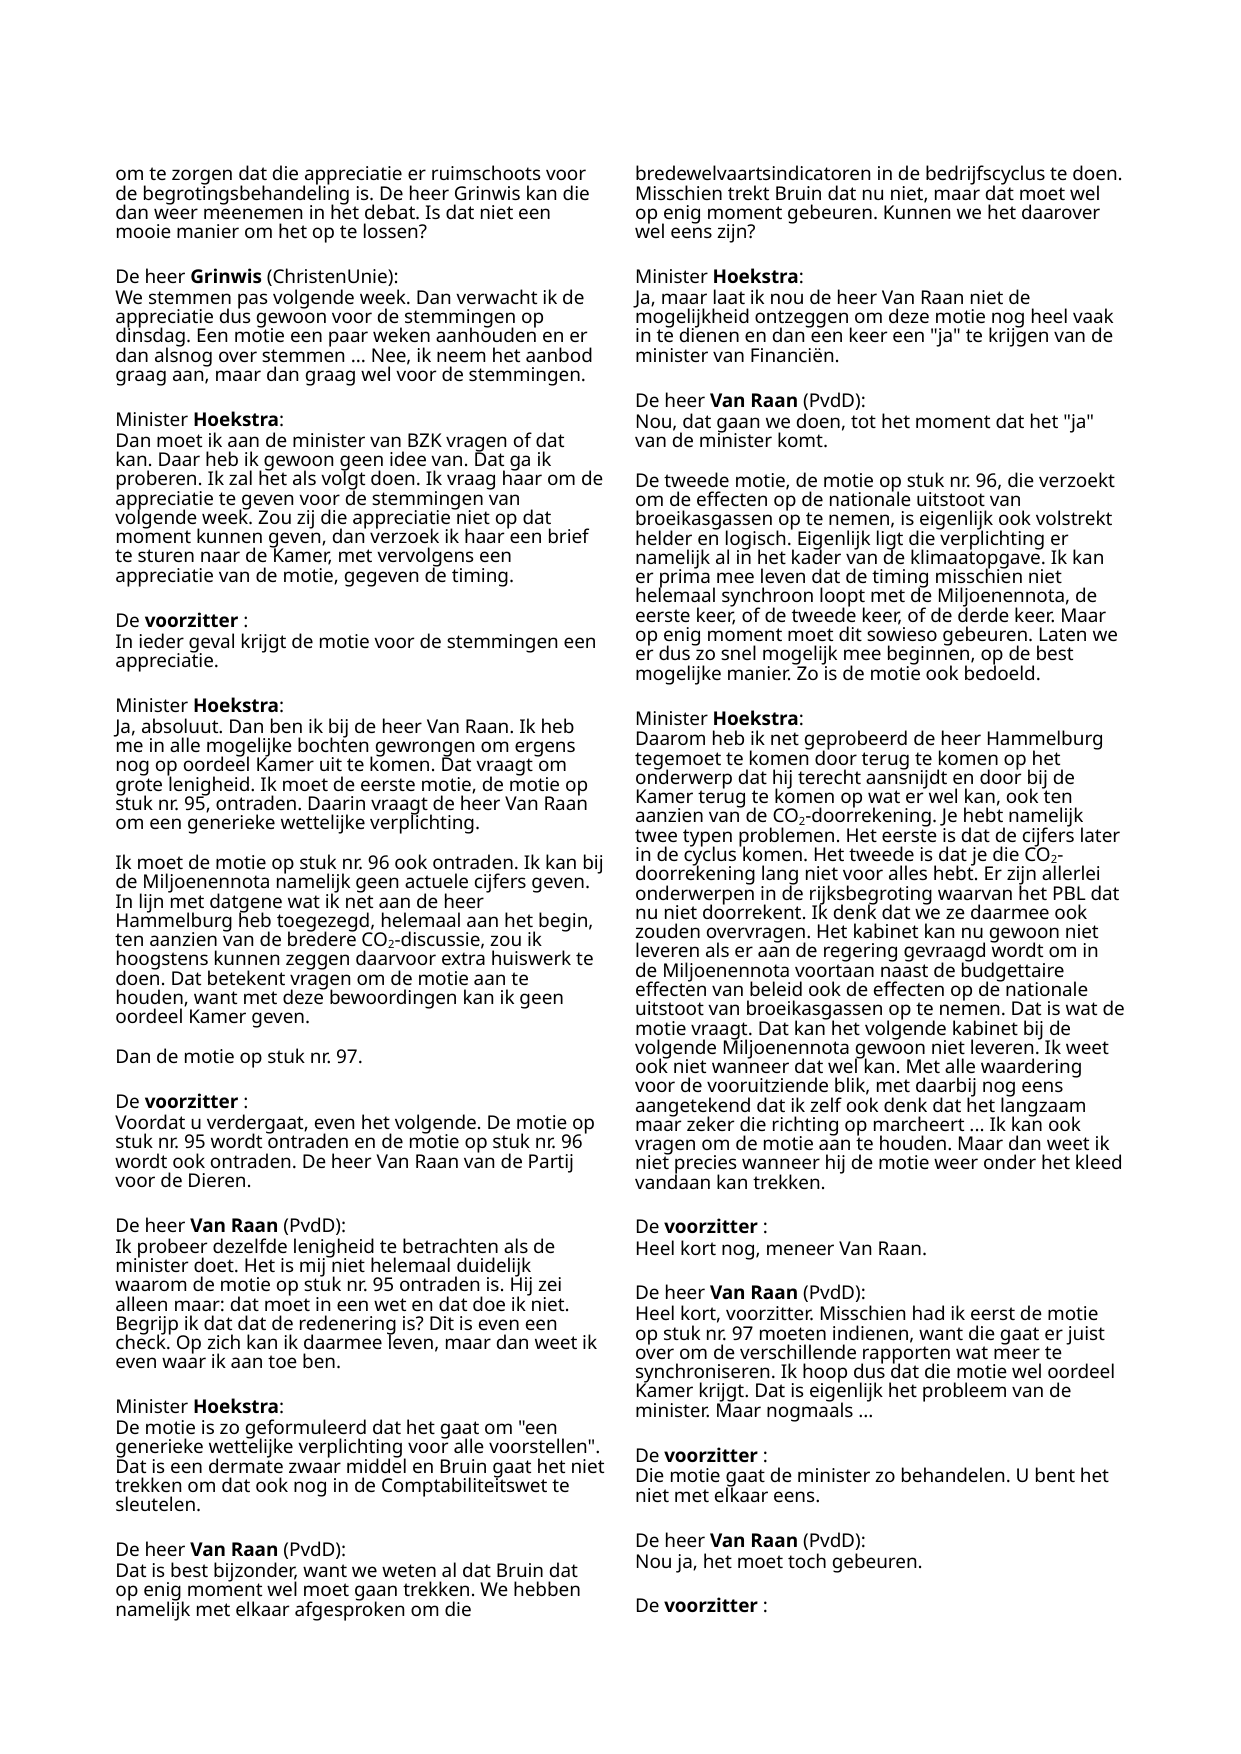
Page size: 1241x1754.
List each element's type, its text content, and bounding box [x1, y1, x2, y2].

text Voordat u verdergaat, even het volgende. De motie op stuk nr. 95 wordt ontraden en de motie op stuk nr. 96 wordt ook ontraden. De heer Van Raan van de Partij voor de Dieren. [115, 1114, 605, 1191]
text Ik moet de motie op stuk nr. 96 ook ontraden. Ik kan bij de Miljoenennota namelijk geen actuele cijfers geven. In lijn met datgene wat ik net aan de heer Hammelburg heb toegezegd, helemaal aan het begin, ten aanzien van de bredere CO2-discussie, zou ik hoogstens kunnen zeggen daarvoor extra huiswerk te doen. Dat betekent vragen om de motie aan te houden, want met deze bewoordingen kan ik geen oordeel Kamer geven. [115, 854, 605, 1027]
text Minister Hoekstra: [115, 406, 605, 432]
text Nou ja, het moet toch gebeuren. [635, 1553, 1125, 1572]
text De voorzitter : [115, 607, 605, 633]
text De heer Van Raan (PvdD): [635, 1279, 1125, 1305]
text Minister Hoekstra: [115, 1393, 605, 1419]
text De heer Van Raan (PvdD): [635, 387, 1125, 413]
text bredewelvaartsindicatoren in de bedrijfscyclus te doen. Misschien trekt Bruin dat nu niet, maar dat moet wel op enig moment gebeuren. Kunnen we het daarover wel eens zijn? [635, 165, 1125, 242]
text Nou, dat gaan we doen, tot het moment dat het "ja" van de minister komt. [635, 413, 1125, 451]
text In ieder geval krijgt de motie voor de stemmingen een appreciatie. [115, 633, 605, 671]
text om te zorgen dat die appreciatie er ruimschoots voor de begrotingsbehandeling is. De heer Grinwis kan die dan weer meenemen in het debat. Is dat niet een mooie manier om het op te lossen? [115, 165, 605, 242]
text We stemmen pas volgende week. Dan verwacht ik de appreciatie dus gewoon voor de stemmingen op dinsdag. Een motie een paar weken aanhouden en er dan alsnog over stemmen ... Nee, ik neem het aanbod graag aan, maar dan graag wel voor de stemmingen. [115, 289, 605, 385]
text Die motie gaat de minister zo behandelen. U bent het niet met elkaar eens. [635, 1467, 1125, 1506]
text De tweede motie, de motie op stuk nr. 96, die verzoekt om de effecten op de nationale uitstoot van broeikasgassen op te nemen, is eigenlijk ook volstrekt helder en logisch. Eigenlijk ligt die verplichting er namelijk al in het kader van de klimaatopgave. Ik kan er prima mee leven dat de timing misschien niet helemaal synchroon loopt met de Miljoenennota, de eerste keer, of de tweede keer, of de derde keer. Maar op enig moment moet dit sowieso gebeuren. Laten we er dus zo snel mogelijk mee beginnen, op de best mogelijke manier. Zo is de motie ook bedoeld. [635, 472, 1125, 684]
text De heer Grinwis (ChristenUnie): [115, 263, 605, 289]
text Heel kort, voorzitter. Misschien had ik eerst de motie op stuk nr. 97 moeten indienen, want die gaat er juist over om de verschillende rapporten wat meer te synchroniseren. Ik hoop dus dat die motie wel oordeel Kamer krijgt. Dat is eigenlijk het probleem van de minister. Maar nogmaals ... [635, 1305, 1125, 1421]
text De voorzitter : [635, 1214, 1125, 1239]
text De heer Van Raan (PvdD): [115, 1536, 605, 1562]
text Ja, maar laat ik nou de heer Van Raan niet de mogelijkheid ontzeggen om deze motie nog heel vaak in te dienen en dan een keer een "ja" te krijgen van de minister van Financiën. [635, 289, 1125, 366]
text De voorzitter : [115, 1088, 605, 1114]
text Ik probeer dezelfde lenigheid te betrachten als de minister doet. Het is mij niet helemaal duidelijk waarom de motie op stuk nr. 95 ontraden is. Hij zei alleen maar: dat moet in een wet en dat doe ik niet. Begrijp ik dat dat de redenering is? Dit is even een check. Op zich kan ik daarmee leven, maar dan weet ik even waar ik aan toe ben. [115, 1238, 605, 1373]
text Ja, absoluut. Dan ben ik bij de heer Van Raan. Ik heb me in alle mogelijke bochten gewrongen om ergens nog op oordeel Kamer uit te komen. Dat vraagt om grote lenigheid. Ik moet de eerste motie, de motie op stuk nr. 95, ontraden. Daarin vraagt de heer Van Raan om een generieke wettelijke verplichting. [115, 718, 605, 833]
text Daarom heb ik net geprobeerd de heer Hammelburg tegemoet te komen door terug te komen op het onderwerp dat hij terecht aansnijdt en door bij de Kamer terug te komen op wat er wel kan, ook ten aanzien van de CO2-doorrekening. Je hebt namelijk twee typen problemen. Het eerste is dat de cijfers later in de cyclus komen. Het tweede is dat je die CO2-doorrekening lang niet voor alles hebt. Er zijn allerlei onderwerpen in de rijksbegroting waarvan het PBL dat nu niet doorrekent. Ik denk dat we ze daarmee ook zouden overvragen. Het kabinet kan nu gewoon niet leveren als er aan de regering gevraagd wordt om in de Miljoenennota voortaan naast de budgettaire effecten van beleid ook de effecten op de nationale uitstoot van broeikasgassen op te nemen. Dat is wat de motie vraagt. Dat kan het volgende kabinet bij de volgende Miljoenennota gewoon niet leveren. Ik weet ook niet wanneer dat wel kan. Met alle waardering voor de vooruitziende blik, met daarbij nog eens aangetekend dat ik zelf ook denk dat het langzaam maar zeker die richting op marcheert ... Ik kan ook vragen om de motie aan te houden. Maar dan weet ik niet precies wanneer hij de motie weer onder het kleed vandaan kan trekken. [635, 730, 1125, 1193]
text Minister Hoekstra: [635, 705, 1125, 730]
text Dat is best bijzonder, want we weten al dat Bruin dat op enig moment wel moet gaan trekken. We hebben namelijk met elkaar afgesproken om die [115, 1562, 605, 1620]
text Heel kort nog, meneer Van Raan. [635, 1239, 1125, 1259]
text Minister Hoekstra: [115, 692, 605, 718]
text De voorzitter : [635, 1593, 1125, 1618]
text Minister Hoekstra: [635, 263, 1125, 289]
text De heer Van Raan (PvdD): [115, 1212, 605, 1238]
text De motie is zo geformuleerd dat het gaat om "een generieke wettelijke verplichting voor alle voorstellen". Dat is een dermate zwaar middel en Bruin gaat het niet trekken om dat ook nog in de Comptabiliteitswet te sleutelen. [115, 1419, 605, 1516]
text De heer Van Raan (PvdD): [635, 1527, 1125, 1553]
text Dan moet ik aan de minister van BZK vragen of dat kan. Daar heb ik gewoon geen idee van. Dat ga ik proberen. Ik zal het als volgt doen. Ik vraag haar om de appreciatie te geven voor de stemmingen van volgende week. Zou zij die appreciatie niet op dat moment kunnen geven, dan verzoek ik haar een brief te sturen naar de Kamer, met vervolgens een appreciatie van de motie, gegeven de timing. [115, 432, 605, 586]
text De voorzitter : [635, 1442, 1125, 1467]
text Dan de motie op stuk nr. 97. [115, 1048, 605, 1067]
